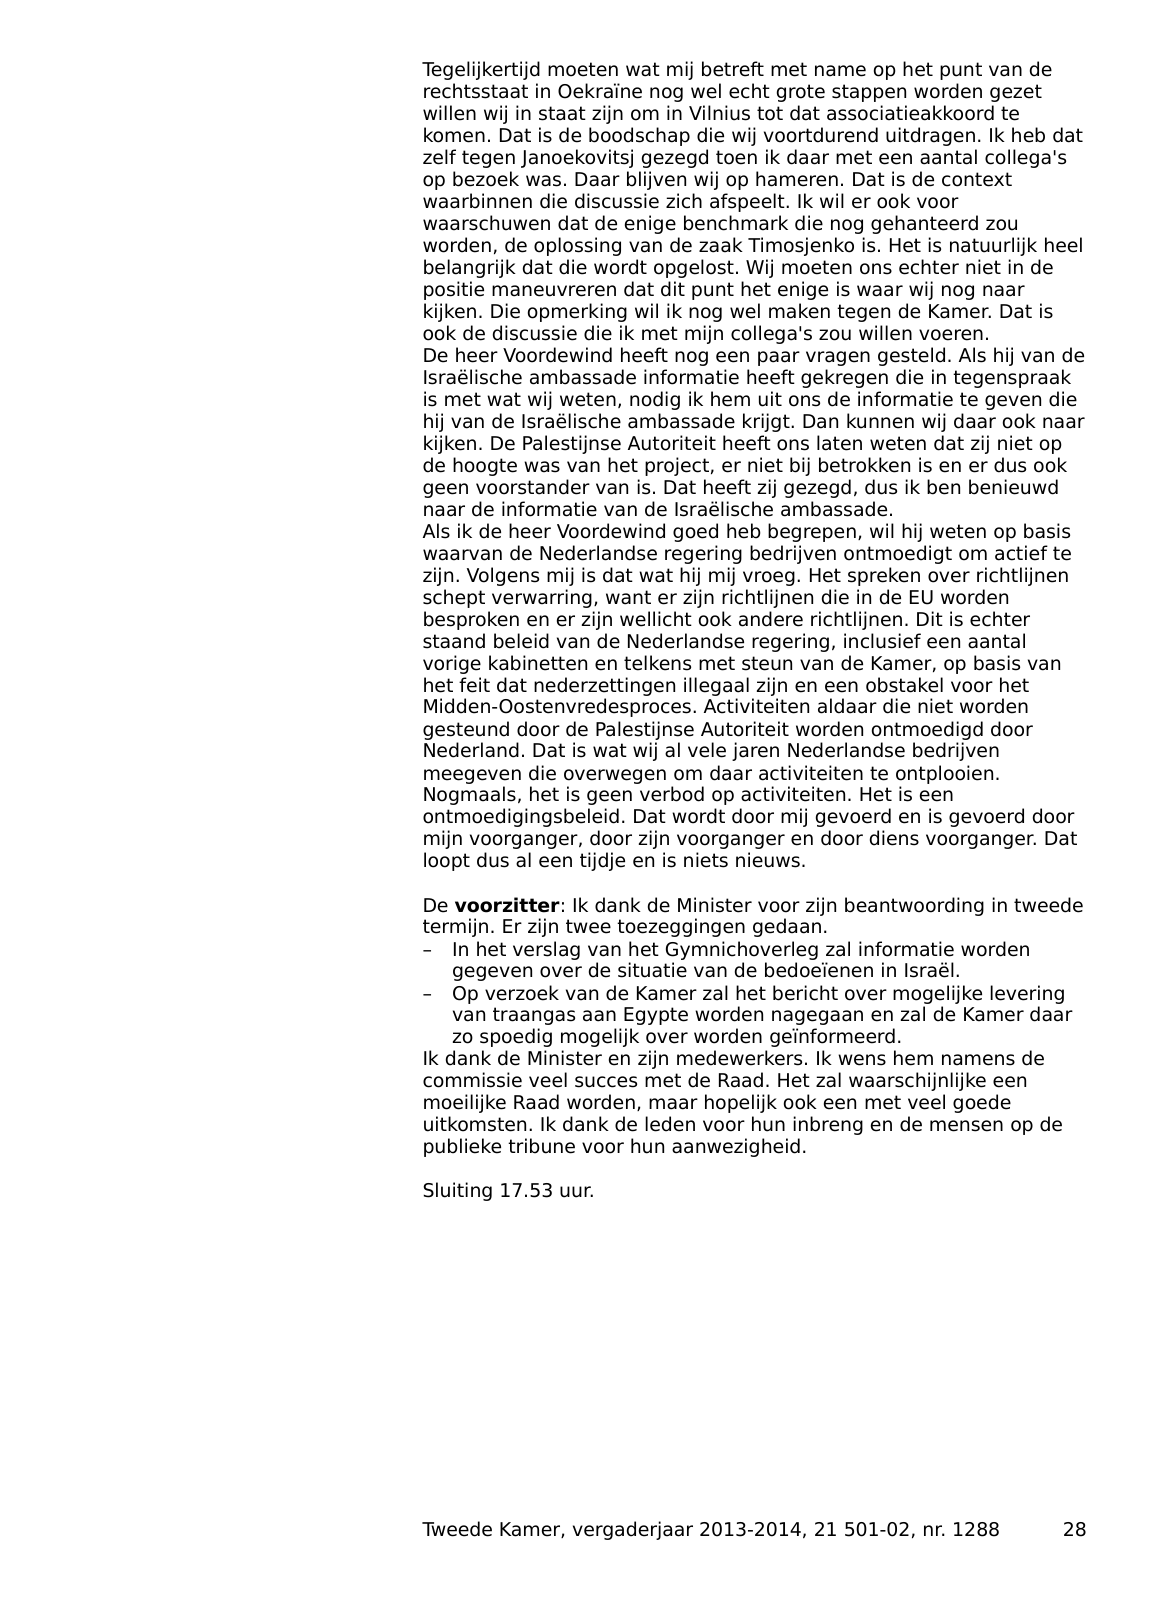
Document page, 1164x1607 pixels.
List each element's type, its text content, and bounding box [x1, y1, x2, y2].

text De voorzitter: Ik dank de Minister voor zijn beantwoording in tweede termijn. Er zijn twee toezeggingen gedaan. [422, 894, 1087, 938]
text – In het verslag van het Gymnichoverleg zal informatie worden gegeven over de situatie van de bedoeïenen in Israël. [422, 938, 1087, 982]
text Ik dank de Minister en zijn medewerkers. Ik wens hem namens de commissie veel succes met de Raad. Het zal waarschijnlijke een moeilijke Raad worden, maar hopelijk ook een met veel goede uitkomsten. Ik dank de leden voor hun inbreng en de mensen op de publieke tribune voor hun aanwezigheid. [422, 1048, 1087, 1158]
text Als ik de heer Voordewind goed heb begrepen, wil hij weten op basis waarvan de Nederlandse regering bedrijven ontmoedigt om actief te zijn. Volgens mij is dat wat hij mij vroeg. Het spreken over richtlijnen schept verwarring, want er zijn richtlijnen die in de EU worden besproken en er zijn wellicht ook andere richtlijnen. Dit is echter staand beleid van de Nederlandse regering, inclusief een aantal vorige kabinetten en telkens met steun van de Kamer, op basis van het feit dat nederzettingen illegaal zijn en een obstakel voor het Midden-Oostenvredesproces. Activiteiten aldaar die niet worden gesteund door de Palestijnse Autoriteit worden ontmoedigd door Nederland. Dat is wat wij al vele jaren Nederlandse bedrijven meegeven die overwegen om daar activiteiten te ontplooien. Nogmaals, het is geen verbod op activiteiten. Het is een ontmoedigingsbeleid. Dat wordt door mij gevoerd en is gevoerd door mijn voorganger, door zijn voorganger en door diens voorganger. Dat loopt dus al een tijdje en is niets nieuws. [422, 521, 1087, 872]
text Tegelijkertijd moeten wat mij betreft met name op het punt van de rechtsstaat in Oekraïne nog wel echt grote stappen worden gezet willen wij in staat zijn om in Vilnius tot dat associatieakkoord te komen. Dat is de boodschap die wij voortdurend uitdragen. Ik heb dat zelf tegen Janoekovitsj gezegd toen ik daar met een aantal collega's op bezoek was. Daar blijven wij op hameren. Dat is de context waarbinnen die discussie zich afspeelt. Ik wil er ook voor waarschuwen dat de enige benchmark die nog gehanteerd zou worden, de oplossing van de zaak Timosjenko is. Het is natuurlijk heel belangrijk dat die wordt opgelost. Wij moeten ons echter niet in de positie maneuvreren dat dit punt het enige is waar wij nog naar kijken. Die opmerking wil ik nog wel maken tegen de Kamer. Dat is ook de discussie die ik met mijn collega's zou willen voeren. [422, 59, 1087, 345]
text Sluiting 17.53 uur. [422, 1180, 1087, 1202]
text De heer Voordewind heeft nog een paar vragen gesteld. Als hij van de Israëlische ambassade informatie heeft gekregen die in tegenspraak is met wat wij weten, nodig ik hem uit ons de informatie te geven die hij van de Israëlische ambassade krijgt. Dan kunnen wij daar ook naar kijken. De Palestijnse Autoriteit heeft ons laten weten dat zij niet op de hoogte was van het project, er niet bij betrokken is en er dus ook geen voorstander van is. Dat heeft zij gezegd, dus ik ben benieuwd naar de informatie van de Israëlische ambassade. [422, 345, 1087, 521]
text – Op verzoek van de Kamer zal het bericht over mogelijke levering van traangas aan Egypte worden nagegaan en zal de Kamer daar zo spoedig mogelijk over worden geïnformeerd. [422, 982, 1087, 1048]
